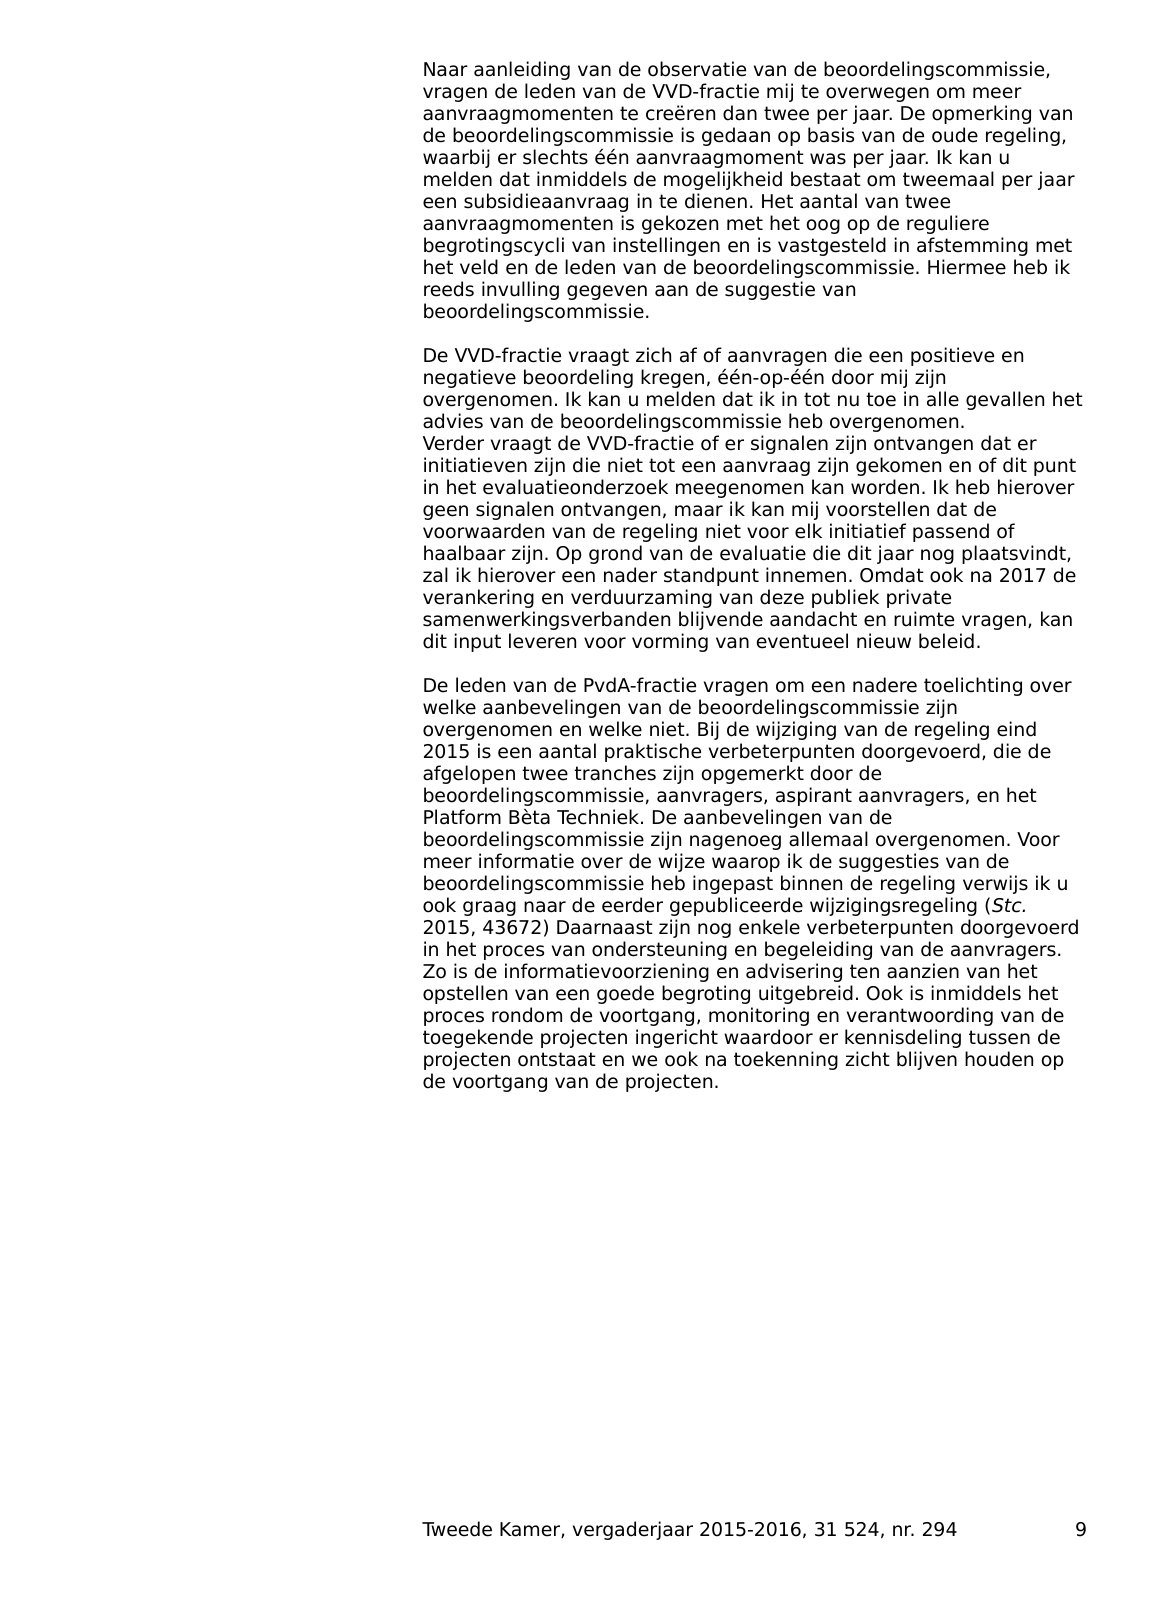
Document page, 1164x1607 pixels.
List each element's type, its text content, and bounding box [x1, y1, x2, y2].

text De VVD-fractie vraagt zich af of aanvragen die een positieve en negatieve beoordeling kregen, één-op-één door mij zijn overgenomen. Ik kan u melden dat ik in tot nu toe in alle gevallen het advies van de beoordelingscommissie heb overgenomen. [422, 345, 1087, 433]
text De leden van de PvdA-fractie vragen om een nadere toelichting over welke aanbevelingen van de beoordelingscommissie zijn overgenomen en welke niet. Bij de wijziging van de regeling eind 2015 is een aantal praktische verbeterpunten doorgevoerd, die de afgelopen twee tranches zijn opgemerkt door de beoordelingscommissie, aanvragers, aspirant aanvragers, en het Platform Bèta Techniek. De aanbevelingen van de beoordelingscommissie zijn nagenoeg allemaal overgenomen. Voor meer informatie over de wijze waarop ik de suggesties van de beoordelingscommissie heb ingepast binnen de regeling verwijs ik u ook graag naar de eerder gepubliceerde wijzigingsregeling (Stc. 2015, 43672) Daarnaast zijn nog enkele verbeterpunten doorgevoerd in het proces van ondersteuning en begeleiding van de aanvragers. Zo is de informatievoorziening en advisering ten aanzien van het opstellen van een goede begroting uitgebreid. Ook is inmiddels het proces rondom de voortgang, monitoring en verantwoording van de toegekende projecten ingericht waardoor er kennisdeling tussen de projecten ontstaat en we ook na toekenning zicht blijven houden op de voortgang van de projecten. [422, 675, 1087, 1092]
text Verder vraagt de VVD-fractie of er signalen zijn ontvangen dat er initiatieven zijn die niet tot een aanvraag zijn gekomen en of dit punt in het evaluatieonderzoek meegenomen kan worden. Ik heb hierover geen signalen ontvangen, maar ik kan mij voorstellen dat de voorwaarden van de regeling niet voor elk initiatief passend of haalbaar zijn. Op grond van de evaluatie die dit jaar nog plaatsvindt, zal ik hierover een nader standpunt innemen. Omdat ook na 2017 de verankering en verduurzaming van deze publiek private samenwerkingsverbanden blijvende aandacht en ruimte vragen, kan dit input leveren voor vorming van eventueel nieuw beleid. [422, 433, 1087, 653]
text Naar aanleiding van de observatie van de beoordelingscommissie, vragen de leden van de VVD-fractie mij te overwegen om meer aanvraagmomenten te creëren dan twee per jaar. De opmerking van de beoordelingscommissie is gedaan op basis van de oude regeling, waarbij er slechts één aanvraagmoment was per jaar. Ik kan u melden dat inmiddels de mogelijkheid bestaat om tweemaal per jaar een subsidieaanvraag in te dienen. Het aantal van twee aanvraagmomenten is gekozen met het oog op de reguliere begrotingscycli van instellingen en is vastgesteld in afstemming met het veld en de leden van de beoordelingscommissie. Hiermee heb ik reeds invulling gegeven aan de suggestie van beoordelingscommissie. [422, 59, 1087, 323]
